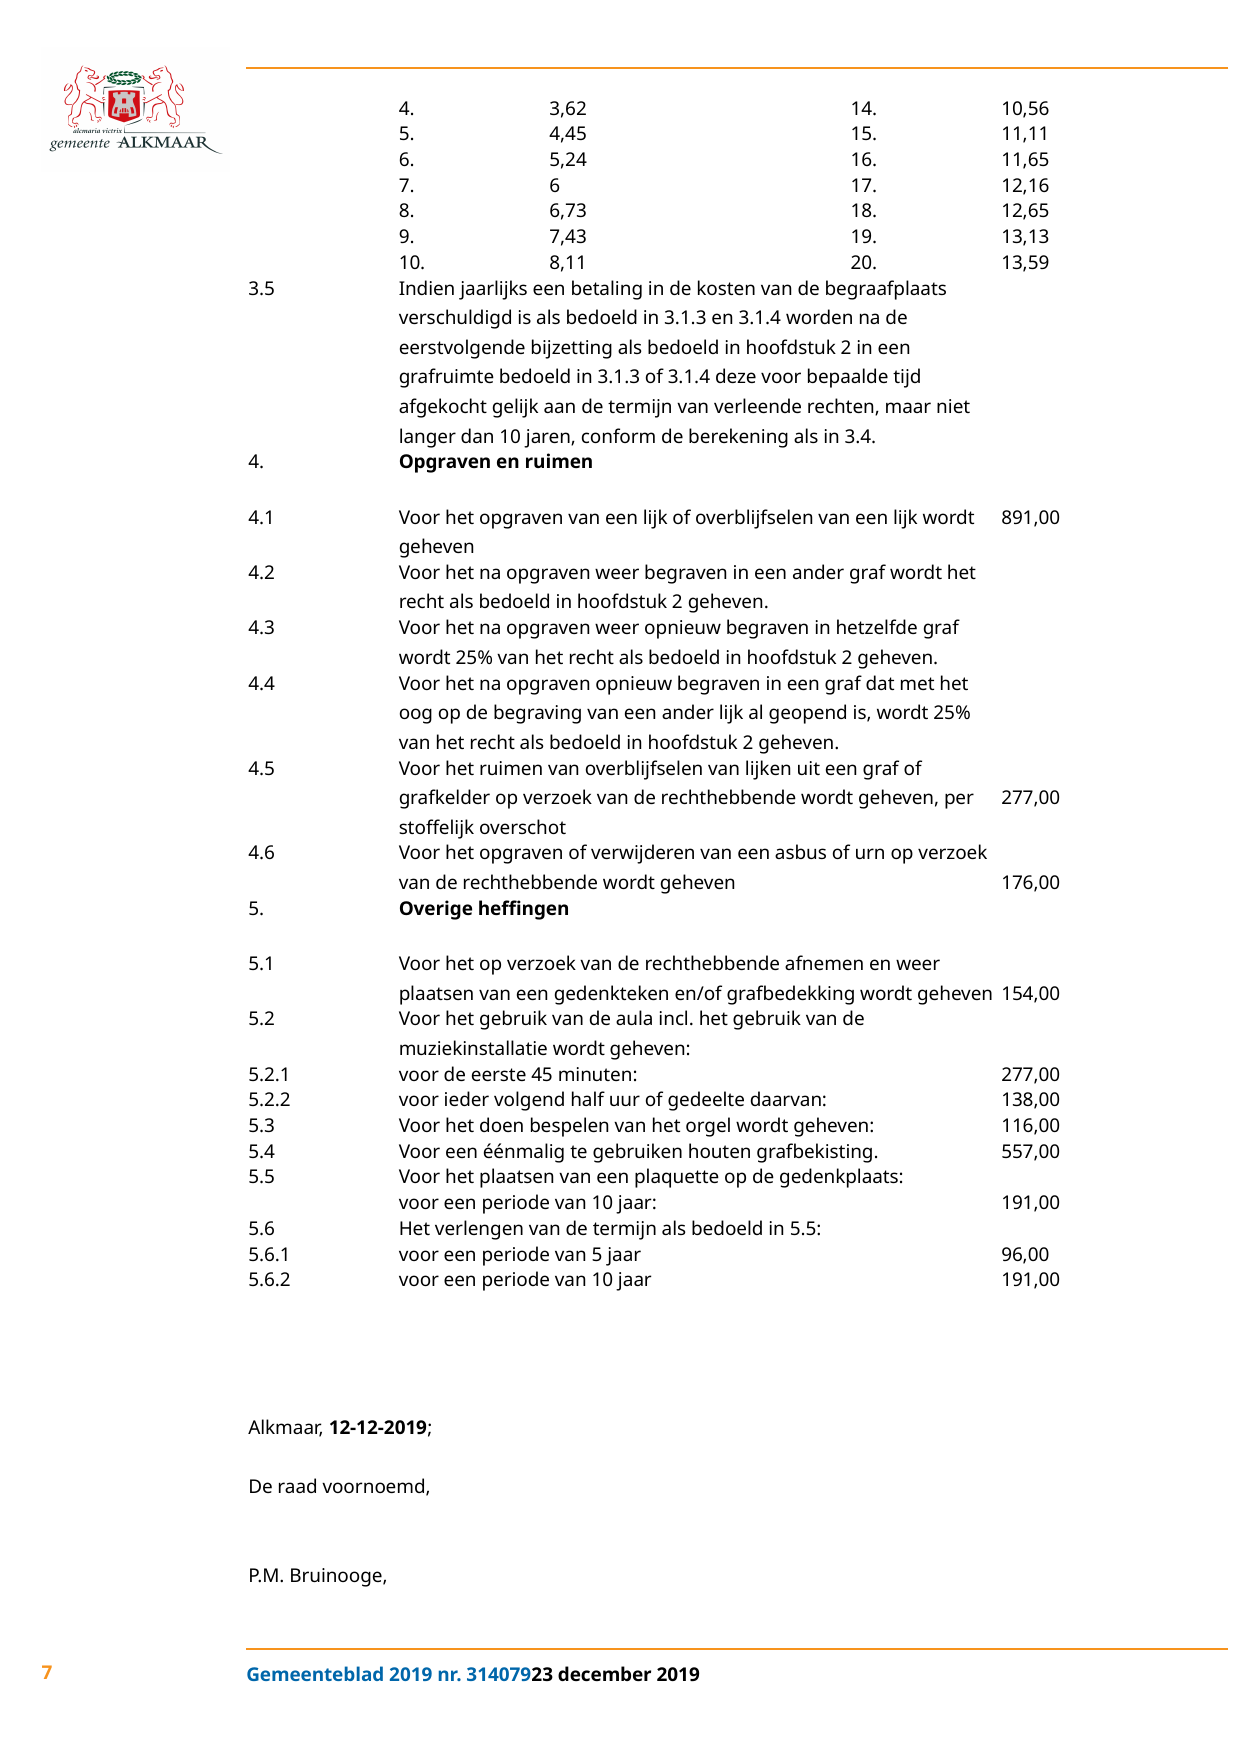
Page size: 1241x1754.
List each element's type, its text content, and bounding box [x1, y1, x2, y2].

table_cell [248, 146, 398, 172]
table_cell 891,00 [1001, 504, 1152, 559]
table_cell 4.5 [248, 755, 398, 839]
table_cell 18. [850, 198, 1001, 223]
table_cell 5.2.1 [248, 1061, 398, 1087]
table_cell Voor het na opgraven opnieuw begraven in een graf dat met het oog op de begraving van een ander lijk al geopend is, wordt 25% van het recht als bedoeld in hoofdstuk 2 geheven. [399, 670, 1001, 755]
table_cell 6. [399, 146, 549, 172]
table_cell 13,13 [1001, 224, 1152, 249]
table_cell Voor het na opgraven weer opnieuw begraven in hetzelfde graf wordt 25% van het recht als bedoeld in hoofdstuk 2 geheven. [399, 615, 1001, 670]
table_cell [248, 95, 398, 121]
table_cell voor een periode van 10 jaar [399, 1267, 1001, 1292]
table_cell [1001, 670, 1152, 755]
table_cell Voor het na opgraven weer begraven in een ander graf wordt het recht als bedoeld in hoofdstuk 2 geheven. [399, 559, 1001, 614]
table_cell 5.6.1 [248, 1241, 398, 1267]
table_cell 20. [850, 249, 1001, 275]
table_cell 6,73 [549, 198, 700, 223]
table_cell voor de eerste 45 minuten: [399, 1061, 1001, 1087]
table_cell 14. [850, 95, 1001, 121]
table_cell 3,62 [549, 95, 700, 121]
table_cell 5.6.2 [248, 1267, 398, 1292]
table_cell 11,65 [1001, 146, 1152, 172]
table_cell Voor het ruimen van overblijfselen van lijken uit een graf of grafkelder op verzoek van de rechthebbende wordt geheven, per stoffelijk overschot [399, 755, 1001, 839]
table_cell Overige heffingen [399, 895, 1001, 950]
table_cell 116,00 [1001, 1112, 1152, 1138]
table_cell Voor het gebruik van de aula incl. het gebruik van de muziekinstallatie wordt geheven: [399, 1006, 1001, 1061]
table_cell [1001, 559, 1152, 614]
table_cell [700, 95, 850, 121]
table_cell [1001, 1164, 1152, 1189]
table_cell 5.1 [248, 950, 398, 1006]
table_cell 191,00 [1001, 1190, 1152, 1215]
table_cell [700, 146, 850, 172]
table_cell 10. [399, 249, 549, 275]
table_cell Voor een éénmalig te gebruiken houten grafbekisting. [399, 1138, 1001, 1164]
table_cell 5. [399, 121, 549, 146]
table_cell [700, 172, 850, 198]
table_cell 16. [850, 146, 1001, 172]
table_cell Voor het opgraven van een lijk of overblijfselen van een lijk wordt geheven [399, 504, 1001, 559]
table_cell 8,11 [549, 249, 700, 275]
table_cell [700, 224, 850, 249]
table_cell [248, 172, 398, 198]
table_cell 4.1 [248, 504, 398, 559]
table_cell 6 [549, 172, 700, 198]
table_cell 19. [850, 224, 1001, 249]
table_cell 12,65 [1001, 198, 1152, 223]
table_cell Het verlengen van de termijn als bedoeld in 5.5: [399, 1215, 1001, 1241]
table_cell [1001, 1215, 1152, 1241]
table_cell 9. [399, 224, 549, 249]
table_cell 5.6 [248, 1215, 398, 1241]
table_cell 96,00 [1001, 1241, 1152, 1267]
table_cell 13,59 [1001, 249, 1152, 275]
table_cell voor een periode van 10 jaar: [399, 1190, 1001, 1215]
table_cell [1001, 895, 1152, 950]
table_cell 5.2 [248, 1006, 398, 1061]
text P.M. Bruinooge, [248, 1562, 1152, 1588]
table_cell 5.3 [248, 1112, 398, 1138]
table_cell 4.4 [248, 670, 398, 755]
table_cell 10,56 [1001, 95, 1152, 121]
table_cell Indien jaarlijks een betaling in de kosten van de begraafplaats verschuldigd is als bedoeld in 3.1.3 en 3.1.4 worden na de eerstvolgende bijzetting als bedoeld in hoofdstuk 2 in een grafruimte bedoeld in 3.1.3 of 3.1.4 deze voor bepaalde tijd afgekocht gelijk aan de termijn van verleende rechten, maar niet langer dan 10 jaren, conform de berekening als in 3.4. [399, 275, 1001, 448]
table_cell [700, 121, 850, 146]
table_cell [248, 249, 398, 275]
table_cell voor een periode van 5 jaar [399, 1241, 1001, 1267]
table_cell 557,00 [1001, 1138, 1152, 1164]
table_cell 4,45 [549, 121, 700, 146]
table_cell 4.6 [248, 840, 398, 895]
table_cell 5.4 [248, 1138, 398, 1164]
table_cell Voor het plaatsen van een plaquette op de gedenkplaats: [399, 1164, 1001, 1189]
table_cell [1001, 449, 1152, 504]
table_cell [248, 121, 398, 146]
table_cell 4. [248, 449, 398, 504]
table_cell [700, 249, 850, 275]
table_cell 4.2 [248, 559, 398, 614]
table_cell 4. [399, 95, 549, 121]
table_cell [1001, 275, 1152, 448]
table_cell [1001, 615, 1152, 670]
table_cell 138,00 [1001, 1087, 1152, 1112]
table_cell 3.5 [248, 275, 398, 448]
table_cell 4.3 [248, 615, 398, 670]
text De raad voornoemd, [248, 1473, 1152, 1499]
table_cell Voor het op verzoek van de rechthebbende afnemen en weer plaatsen van een gedenkteken en/of grafbedekking wordt geheven [399, 950, 1001, 1006]
table_cell 12,16 [1001, 172, 1152, 198]
table_cell 5.2.2 [248, 1087, 398, 1112]
table_cell 5. [248, 895, 398, 950]
table_cell Opgraven en ruimen [399, 449, 1001, 504]
text Alkmaar, 12-12-2019; [248, 1414, 1152, 1440]
table_cell [700, 198, 850, 223]
table_cell 176,00 [1001, 840, 1152, 895]
table_cell Voor het doen bespelen van het orgel wordt geheven: [399, 1112, 1001, 1138]
table_cell [248, 224, 398, 249]
table_cell [248, 198, 398, 223]
table_cell 5,24 [549, 146, 700, 172]
table_cell voor ieder volgend half uur of gedeelte daarvan: [399, 1087, 1001, 1112]
table_cell 191,00 [1001, 1267, 1152, 1292]
table_cell 11,11 [1001, 121, 1152, 146]
table_cell Voor het opgraven of verwijderen van een asbus of urn op verzoek van de rechthebbende wordt geheven [399, 840, 1001, 895]
table_cell 15. [850, 121, 1001, 146]
table_cell 154,00 [1001, 950, 1152, 1006]
picture [41, 47, 231, 172]
table_cell 277,00 [1001, 1061, 1152, 1087]
table_cell 8. [399, 198, 549, 223]
table_cell 5.5 [248, 1164, 398, 1189]
table_cell 7. [399, 172, 549, 198]
table_cell 17. [850, 172, 1001, 198]
table_cell [1001, 1006, 1152, 1061]
table_cell 7,43 [549, 224, 700, 249]
table_cell 277,00 [1001, 755, 1152, 839]
table_cell [248, 1190, 398, 1215]
